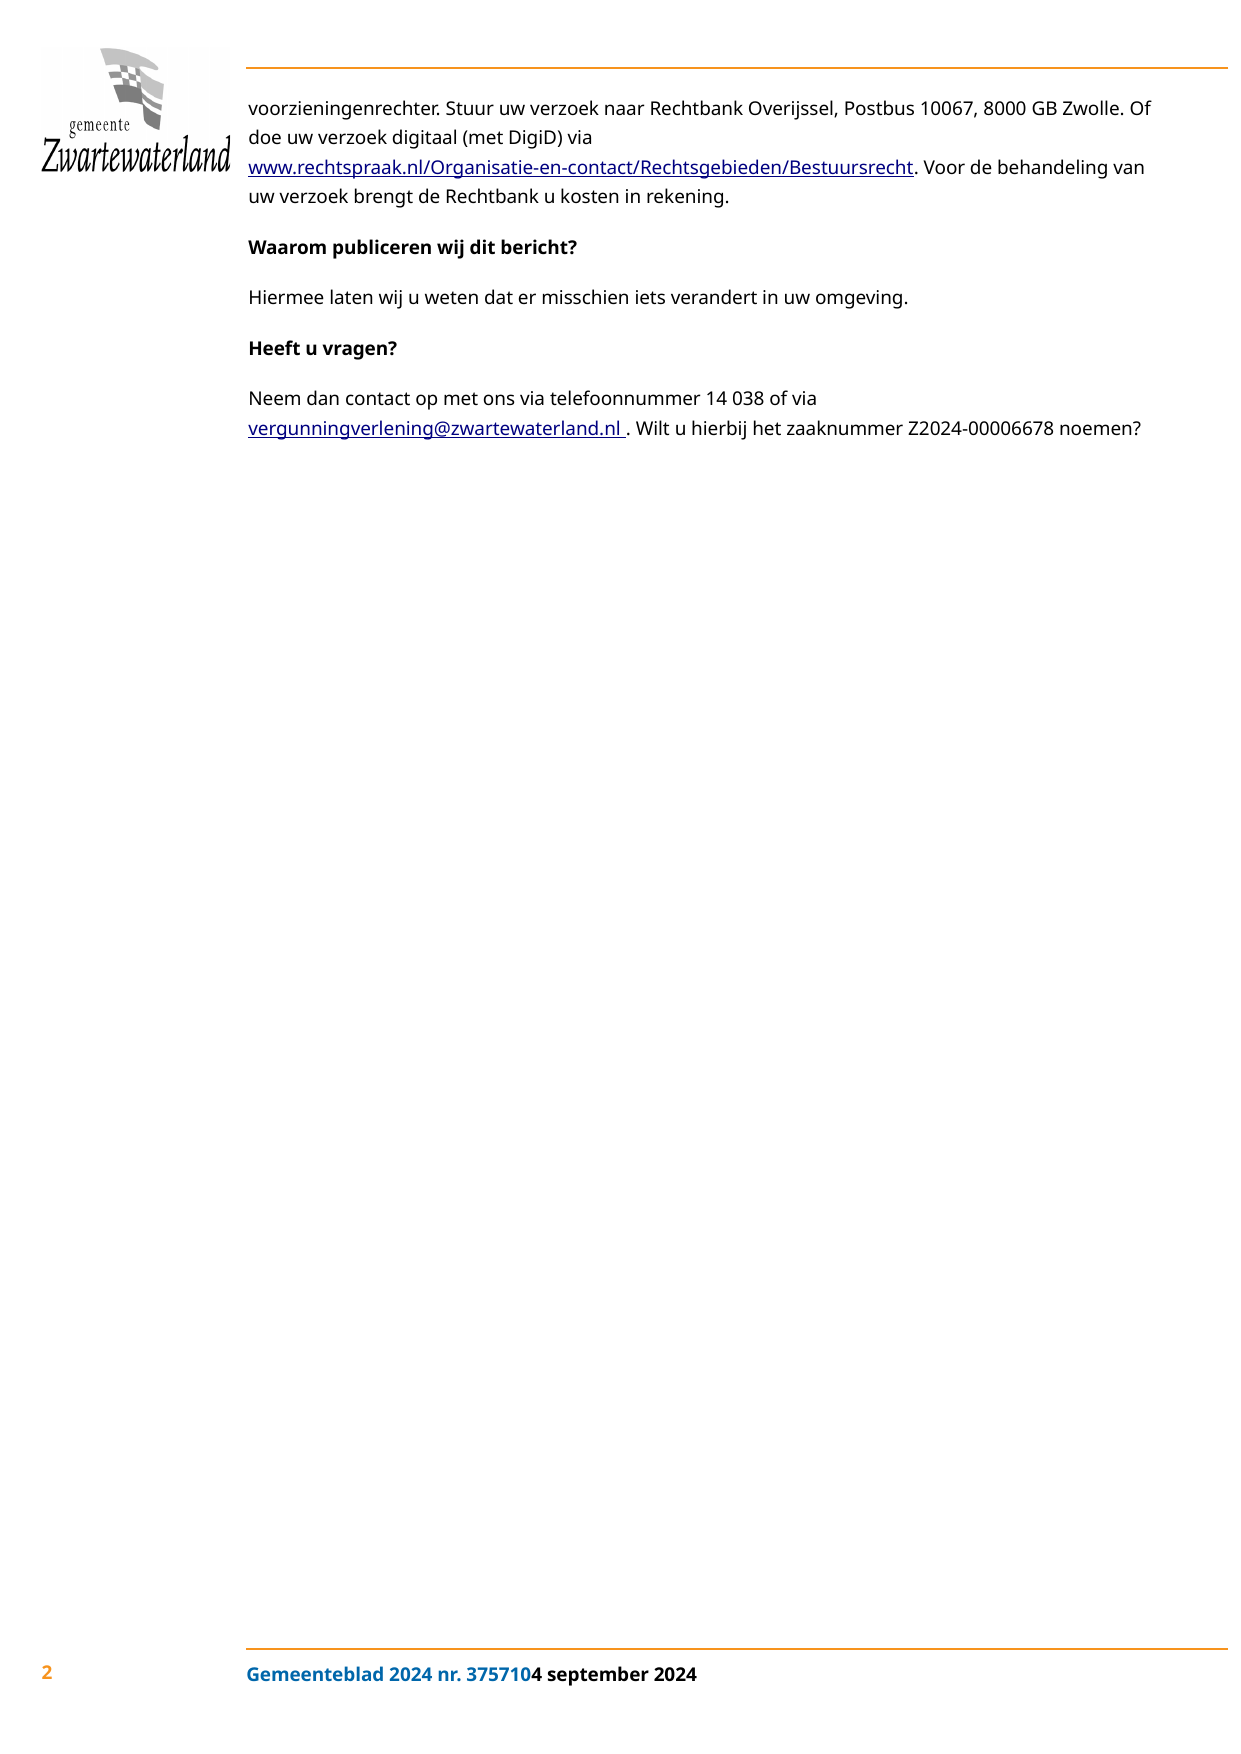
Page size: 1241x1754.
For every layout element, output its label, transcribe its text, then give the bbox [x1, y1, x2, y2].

text Hiermee laten wij u weten dat er misschien iets verandert in uw omgeving. [248, 284, 1152, 310]
text Neem dan contact op met ons via telefoonnummer 14 038 of via vergunningverlening@zwartewaterland.nl . Wilt u hierbij het zaaknummer Z2024-00006678 noemen? [248, 385, 1152, 441]
text Heeft u vragen? [248, 335, 1152, 361]
text voorzieningenrechter. Stuur uw verzoek naar Rechtbank Overijssel, Postbus 10067, 8000 GB Zwolle. Of doe uw verzoek digitaal (met DigiD) via www.rechtspraak.nl/Organisatie-en-contact/Rechtsgebieden/Bestuursrecht. Voor de behandeling van uw verzoek brengt de Rechtbank u kosten in rekening. [248, 95, 1152, 209]
text Waarom publiceren wij dit bericht? [248, 234, 1152, 260]
picture [41, 47, 231, 172]
